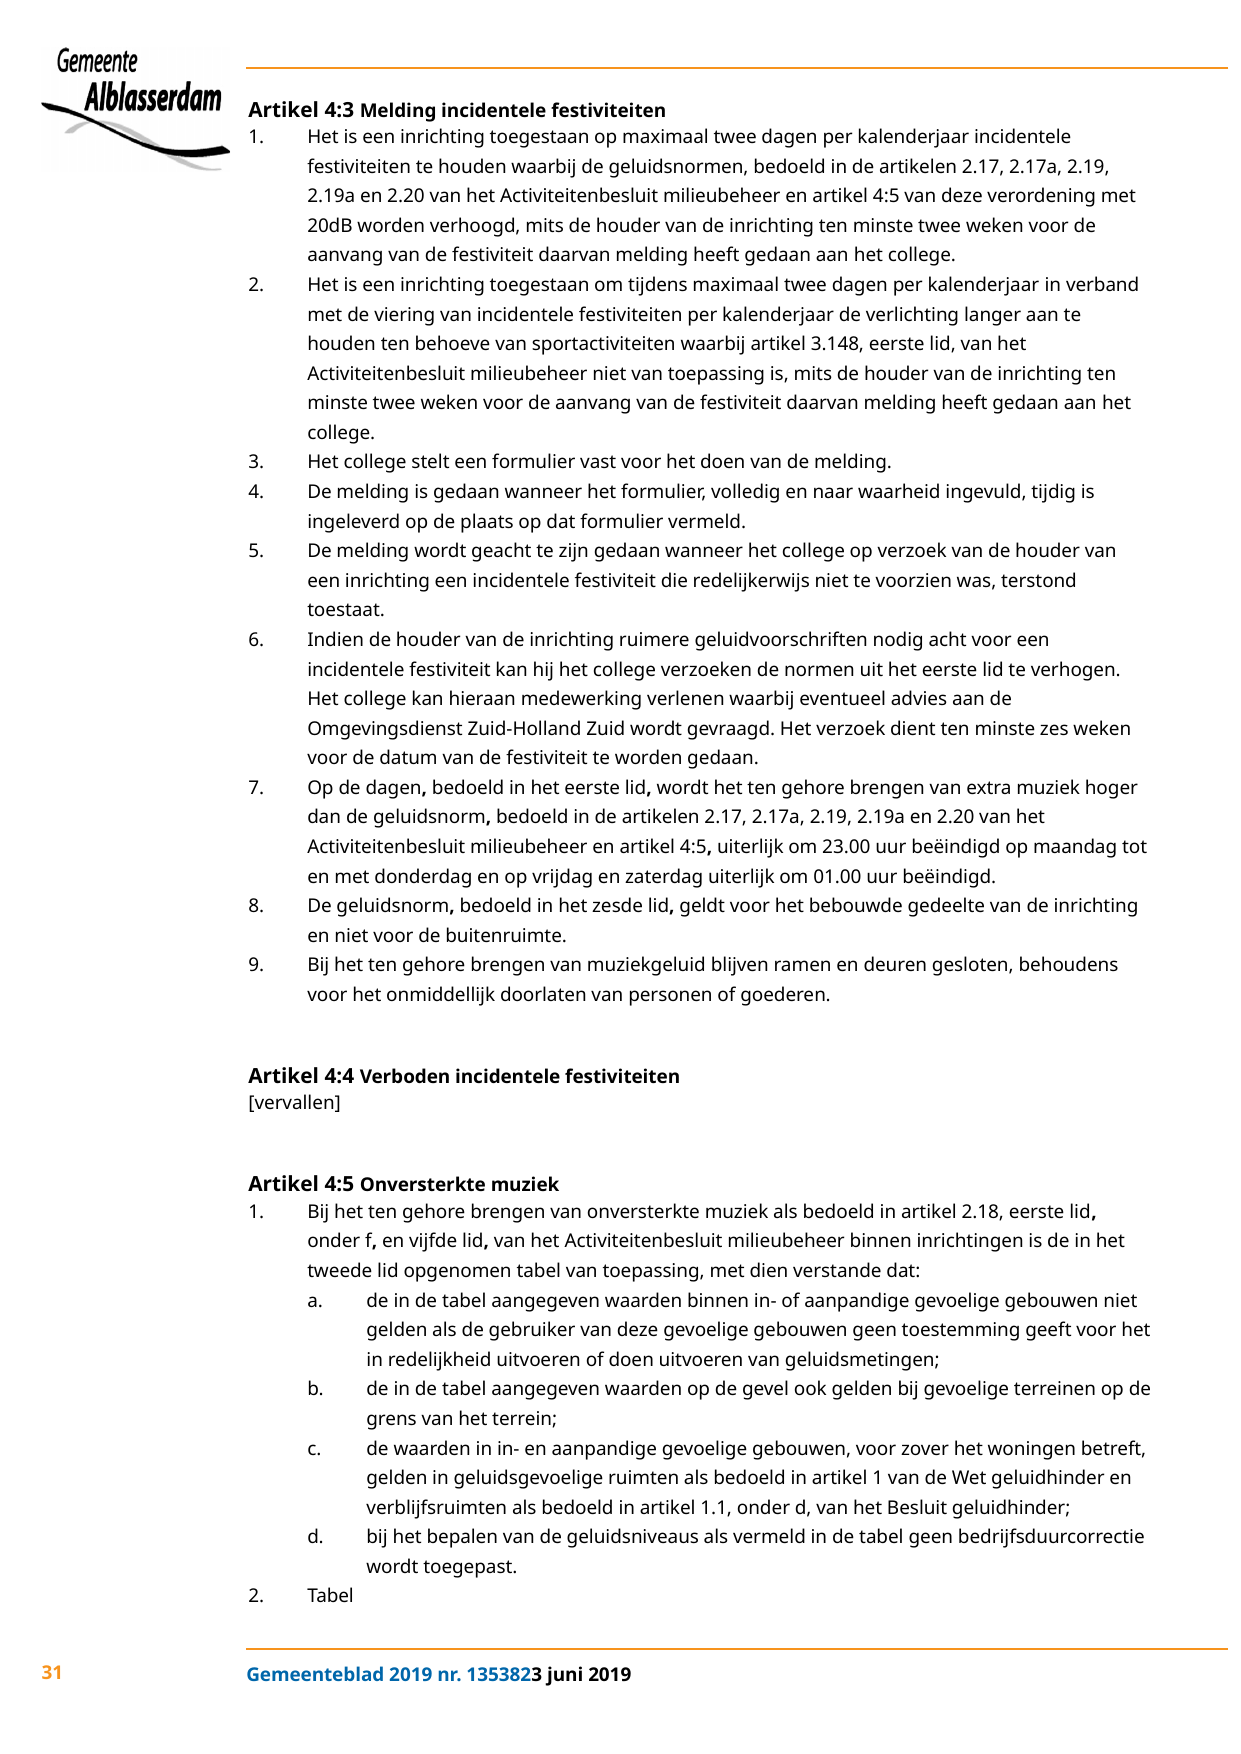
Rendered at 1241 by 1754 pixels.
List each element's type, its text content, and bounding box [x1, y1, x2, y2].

list Tabel [248, 1583, 1152, 1608]
list de waarden in in- en aanpandige gevoelige gebouwen, voor zover het woningen betreft, gelden in geluidsgevoelige ruimten als bedoeld in artikel 1 van de Wet geluidhinder en verblijfsruimten als bedoeld in artikel 1.1, onder d, van het Besluit geluidhinder; [307, 1435, 1152, 1519]
list bij het bepalen van de geluidsniveaus als vermeld in de tabel geen bedrijfsduurcorrectie wordt toegepast. [307, 1523, 1152, 1579]
list Het is een inrichting toegestaan op maximaal twee dagen per kalenderjaar incidentele festiviteiten te houden waarbij de geluidsnormen, bedoeld in de artikelen 2.17, 2.17a, 2.19, 2.19a en 2.20 van het Activiteitenbesluit milieubeheer en artikel 4:5 van deze verordening met 20dB worden verhoogd, mits de houder van de inrichting ten minste twee weken voor de aanvang van de festiviteit daarvan melding heeft gedaan aan het college. [248, 123, 1152, 267]
list de in de tabel aangegeven waarden op de gevel ook gelden bij gevoelige terreinen op de grens van het terrein; [307, 1376, 1152, 1431]
text Artikel 4:3 Melding incidentele festiviteiten [248, 95, 1152, 123]
list de in de tabel aangegeven waarden binnen in- of aanpandige gevoelige gebouwen niet gelden als de gebruiker van deze gevoelige gebouwen geen toestemming geeft voor het in redelijkheid uitvoeren of doen uitvoeren van geluidsmetingen; [307, 1287, 1152, 1372]
list Op de dagen, bedoeld in het eerste lid, wordt het ten gehore brengen van extra muziek hoger dan de geluidsnorm, bedoeld in de artikelen 2.17, 2.17a, 2.19, 2.19a en 2.20 van het Activiteitenbesluit milieubeheer en artikel 4:5, uiterlijk om 23.00 uur beëindigd op maandag tot en met donderdag en op vrijdag en zaterdag uiterlijk om 01.00 uur beëindigd. [248, 774, 1152, 888]
text Artikel 4:4 Verboden incidentele festiviteiten [248, 1061, 1152, 1089]
text [vervallen] [248, 1089, 1152, 1115]
list Bij het ten gehore brengen van onversterkte muziek als bedoeld in artikel 2.18, eerste lid, onder f, en vijfde lid, van het Activiteitenbesluit milieubeheer binnen inrichtingen is de in het tweede lid opgenomen tabel van toepassing, met dien verstande dat: [248, 1198, 1152, 1283]
list De melding is gedaan wanneer het formulier, volledig en naar waarheid ingevuld, tijdig is ingeleverd op de plaats op dat formulier vermeld. [248, 478, 1152, 533]
list Indien de houder van de inrichting ruimere geluidvoorschriften nodig acht voor een incidentele festiviteit kan hij het college verzoeken de normen uit het eerste lid te verhogen. Het college kan hieraan medewerking verlenen waarbij eventueel advies aan de Omgevingsdienst Zuid-Holland Zuid wordt gevraagd. Het verzoek dient ten minste zes weken voor de datum van de festiviteit te worden gedaan. [248, 626, 1152, 770]
list Bij het ten gehore brengen van muziekgeluid blijven ramen en deuren gesloten, behoudens voor het onmiddellijk doorlaten van personen of goederen. [248, 952, 1152, 1007]
picture [41, 47, 231, 172]
list Het college stelt een formulier vast voor het doen van de melding. [248, 449, 1152, 474]
list De melding wordt geacht te zijn gedaan wanneer het college op verzoek van de houder van een inrichting een incidentele festiviteit die redelijkerwijs niet te voorzien was, terstond toestaat. [248, 537, 1152, 622]
list De geluidsnorm, bedoeld in het zesde lid, geldt voor het bebouwde gedeelte van de inrichting en niet voor de buitenruimte. [248, 892, 1152, 948]
list Het is een inrichting toegestaan om tijdens maximaal twee dagen per kalenderjaar in verband met de viering van incidentele festiviteiten per kalenderjaar de verlichting langer aan te houden ten behoeve van sportactiviteiten waarbij artikel 3.148, eerste lid, van het Activiteitenbesluit milieubeheer niet van toepassing is, mits de houder van de inrichting ten minste twee weken voor de aanvang van de festiviteit daarvan melding heeft gedaan aan het college. [248, 271, 1152, 445]
text Artikel 4:5 Onversterkte muziek [248, 1169, 1152, 1198]
